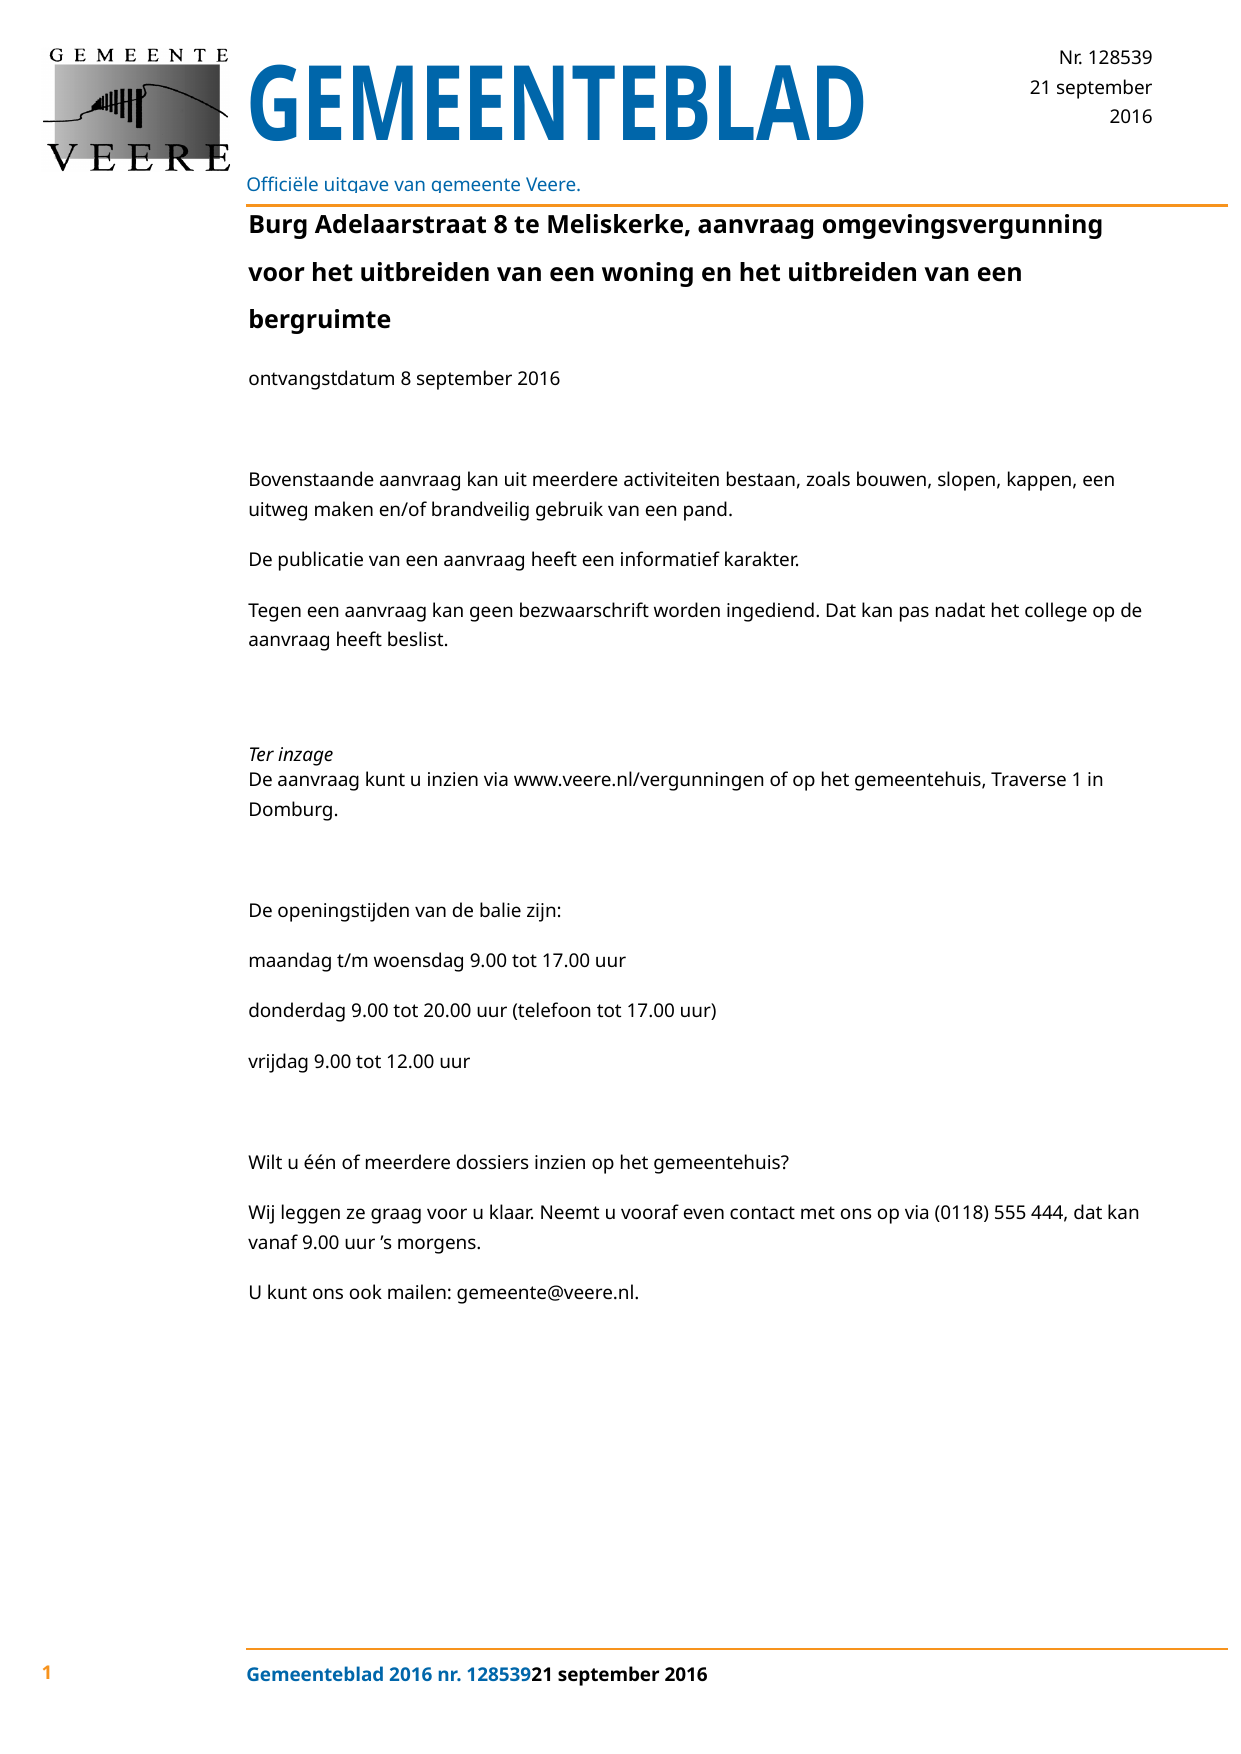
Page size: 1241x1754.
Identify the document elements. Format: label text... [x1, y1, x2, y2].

text Ter inzage [248, 741, 1152, 766]
text Wilt u één of meerdere dossiers inzien op het gemeentehuis? [248, 1149, 1152, 1175]
text Burg Adelaarstraat 8 te Meliskerke, aanvraag omgevingsvergunning voor het uitbreiden van een woning en het uitbreiden van een bergruimte [248, 207, 1152, 336]
text Bovenstaande aanvraag kan uit meerdere activiteiten bestaan, zoals bouwen, slopen, kappen, een uitweg maken en/of brandveilig gebruik van een pand. [248, 466, 1152, 522]
text Tegen een aanvraag kan geen bezwaarschrift worden ingediend. Dat kan pas nadat het college op de aanvraag heeft beslist. [248, 597, 1152, 652]
text De aanvraag kunt u inzien via www.veere.nl/vergunningen of op het gemeentehuis, Traverse 1 in Domburg. [248, 766, 1152, 822]
text vrijdag 9.00 tot 12.00 uur [248, 1048, 1152, 1074]
text ontvangstdatum 8 september 2016 [248, 366, 1152, 391]
text De openingstijden van de balie zijn: [248, 897, 1152, 923]
picture [41, 47, 231, 172]
text De publicatie van een aanvraag heeft een informatief karakter. [248, 546, 1152, 572]
text U kunt ons ook mailen: gemeente@veere.nl. [248, 1279, 1152, 1305]
text donderdag 9.00 tot 20.00 uur (telefoon tot 17.00 uur) [248, 998, 1152, 1023]
text Wij leggen ze graag voor u klaar. Neemt u vooraf even contact met ons op via (0118) 555 444, dat kan vanaf 9.00 uur ’s morgens. [248, 1199, 1152, 1255]
text maandag t/m woensdag 9.00 tot 17.00 uur [248, 947, 1152, 973]
